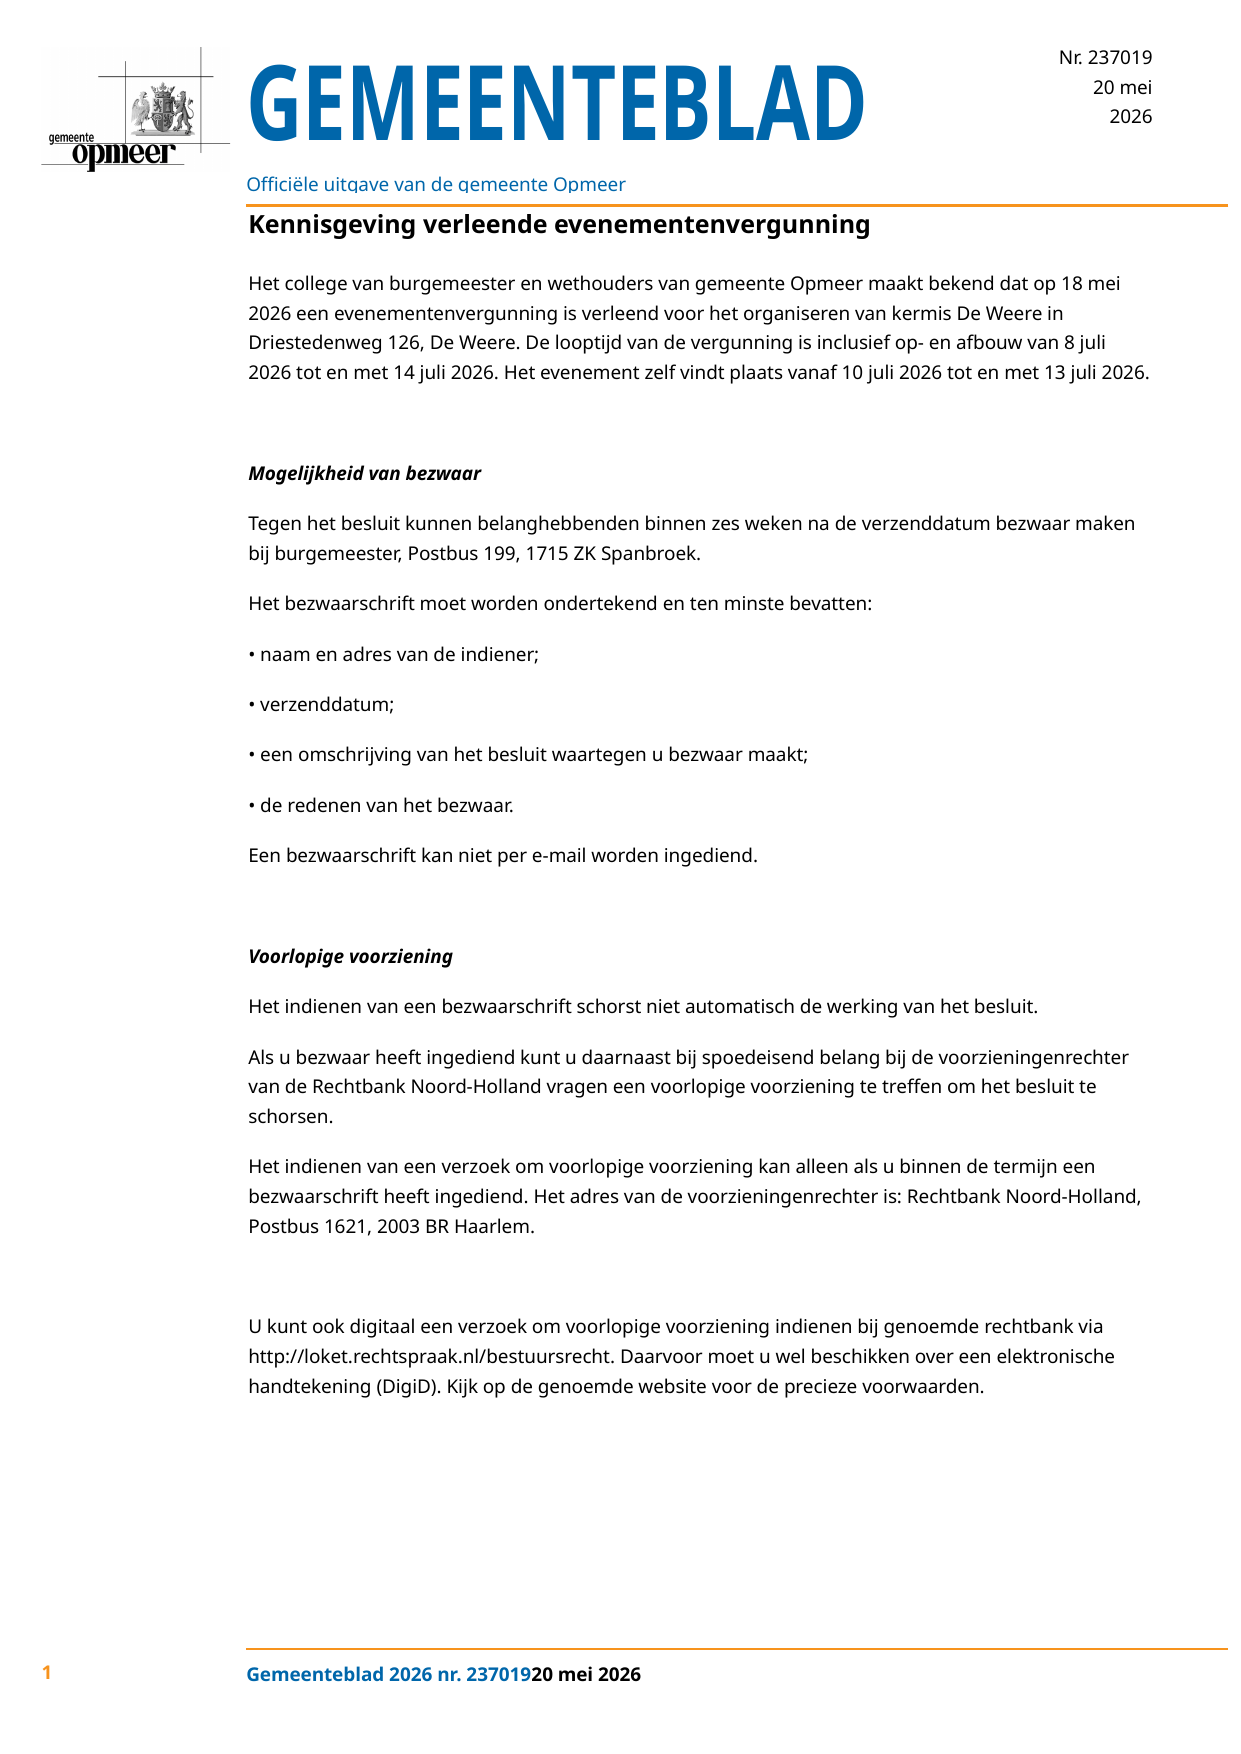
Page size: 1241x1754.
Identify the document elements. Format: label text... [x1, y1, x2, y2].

text Tegen het besluit kunnen belanghebbenden binnen zes weken na de verzenddatum bezwaar maken bij burgemeester, Postbus 199, 1715 ZK Spanbroek. [248, 510, 1152, 566]
text Het bezwaarschrift moet worden ondertekend en ten minste bevatten: [248, 590, 1152, 616]
picture [41, 47, 231, 172]
text Het indienen van een verzoek om voorlopige voorziening kan alleen als u binnen de termijn een bezwaarschrift heeft ingediend. Het adres van de voorzieningenrechter is: Rechtbank Noord-Holland, Postbus 1621, 2003 BR Haarlem. [248, 1154, 1152, 1238]
text • de redenen van het bezwaar. [248, 792, 1152, 818]
text Als u bezwaar heeft ingediend kunt u daarnaast bij spoedeisend belang bij de voorzieningenrechter van de Rechtbank Noord-Holland vragen een voorlopige voorziening te treffen om het besluit te schorsen. [248, 1044, 1152, 1129]
text U kunt ook digitaal een verzoek om voorlopige voorziening indienen bij genoemde rechtbank via http://loket.rechtspraak.nl/bestuursrecht. Daarvoor moet u wel beschikken over een elektronische handtekening (DigiD). Kijk op de genoemde website voor de precieze voorwaarden. [248, 1314, 1152, 1398]
text Voorlopige voorziening [248, 943, 1152, 969]
text Kennisgeving verleende evenementenvergunning [248, 207, 1152, 241]
text • verzenddatum; [248, 691, 1152, 717]
text Een bezwaarschrift kan niet per e-mail worden ingediend. [248, 842, 1152, 868]
text • naam en adres van de indiener; [248, 641, 1152, 666]
text Het indienen van een bezwaarschrift schorst niet automatisch de werking van het besluit. [248, 994, 1152, 1019]
text Mogelijkheid van bezwaar [248, 460, 1152, 486]
text • een omschrijving van het besluit waartegen u bezwaar maakt; [248, 742, 1152, 767]
text Het college van burgemeester en wethouders van gemeente Opmeer maakt bekend dat op 18 mei 2026 een evenementenvergunning is verleend voor het organiseren van kermis De Weere in Driestedenweg 126, De Weere. De looptijd van de vergunning is inclusief op- en afbouw van 8 juli 2026 tot en met 14 juli 2026. Het evenement zelf vindt plaats vanaf 10 juli 2026 tot en met 13 juli 2026. [248, 270, 1152, 385]
